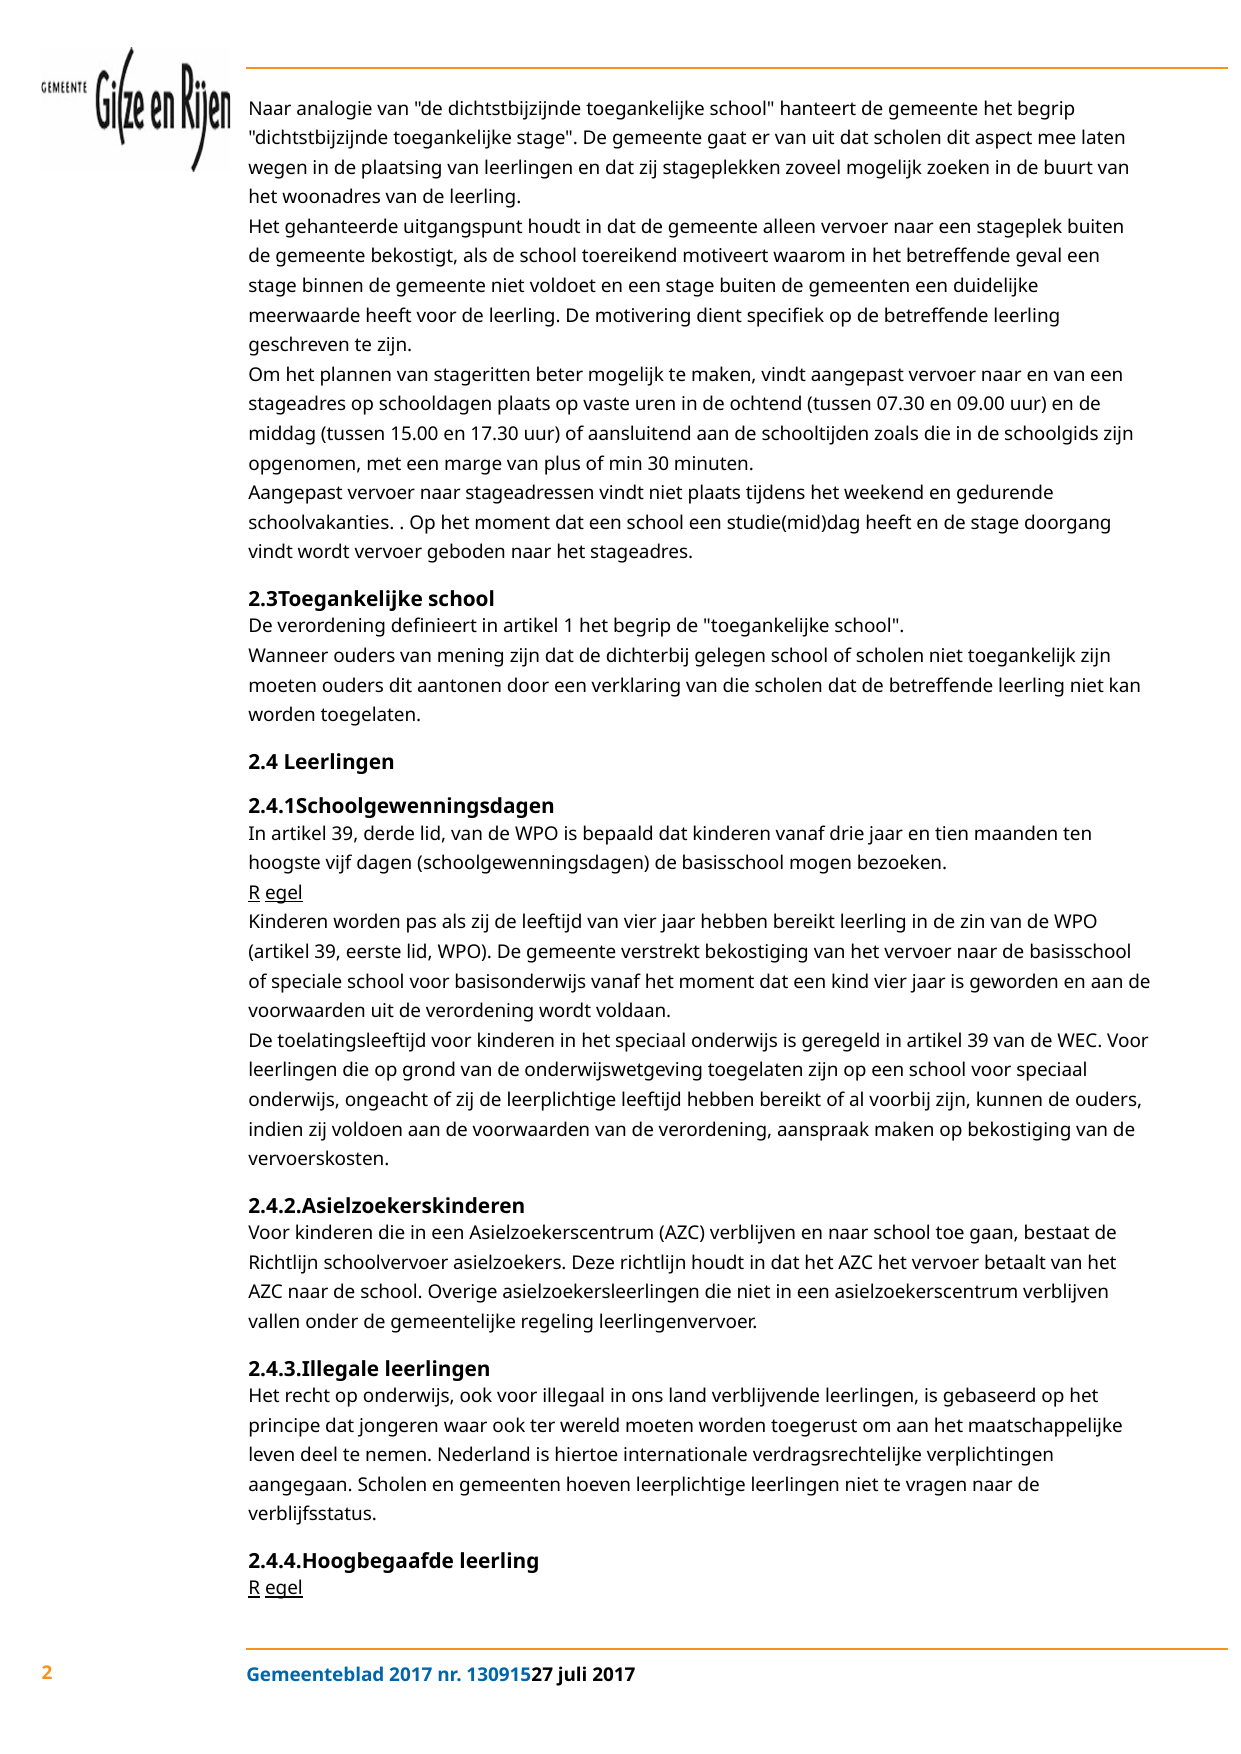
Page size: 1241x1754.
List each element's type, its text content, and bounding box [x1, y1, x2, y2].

text In artikel 39, derde lid, van de WPO is bepaald dat kinderen vanaf drie jaar en tien maanden ten hoogste vijf dagen (schoolgewenningsdagen) de basisschool mogen bezoeken. [248, 820, 1152, 875]
text Aangepast vervoer naar stageadressen vindt niet plaats tijdens het weekend en gedurende schoolvakanties. . Op het moment dat een school een studie(mid)dag heeft en de stage doorgang vindt wordt vervoer geboden naar het stageadres. [248, 479, 1152, 564]
text 2.4.2.Asielzoekerskinderen [248, 1191, 1152, 1219]
text R egel [248, 1574, 1152, 1600]
text Wanneer ouders van mening zijn dat de dichterbij gelegen school of scholen niet toegankelijk zijn moeten ouders dit aantonen door een verklaring van die scholen dat de betreffende leerling niet kan worden toegelaten. [248, 642, 1152, 727]
text De verordening definieert in artikel 1 het begrip de "toegankelijke school". [248, 613, 1152, 638]
text Het recht op onderwijs, ook voor illegaal in ons land verblijvende leerlingen, is gebaseerd op het principe dat jongeren waar ook ter wereld moeten worden toegerust om aan het maatschappelijke leven deel te nemen. Nederland is hiertoe internationale verdragsrechtelijke verplichtingen aangegaan. Scholen en gemeenten hoeven leerplichtige leerlingen niet te vragen naar de verblijfsstatus. [248, 1382, 1152, 1526]
text 2.4.3.Illegale leerlingen [248, 1354, 1152, 1382]
text Naar analogie van "de dichtstbijzijnde toegankelijke school" hanteert de gemeente het begrip "dichtstbijzijnde toegankelijke stage". De gemeente gaat er van uit dat scholen dit aspect mee laten wegen in de plaatsing van leerlingen en dat zij stageplekken zoveel mogelijk zoeken in de buurt van het woonadres van de leerling. [248, 95, 1152, 209]
text Om het plannen van stageritten beter mogelijk te maken, vindt aangepast vervoer naar en van een stageadres op schooldagen plaats op vaste uren in de ochtend (tussen 07.30 en 09.00 uur) en de middag (tussen 15.00 en 17.30 uur) of aansluitend aan de schooltijden zoals die in de schoolgids zijn opgenomen, met een marge van plus of min 30 minuten. [248, 361, 1152, 476]
text R egel [248, 879, 1152, 905]
picture [41, 47, 231, 172]
text Voor kinderen die in een Asielzoekerscentrum (AZC) verblijven en naar school toe gaan, bestaat de Richtlijn schoolvervoer asielzoekers. Deze richtlijn houdt in dat het AZC het vervoer betaalt van het AZC naar de school. Overige asielzoekersleerlingen die niet in een asielzoekerscentrum verblijven vallen onder de gemeentelijke regeling leerlingenvervoer. [248, 1219, 1152, 1334]
text 2.4 Leerlingen [248, 747, 1152, 775]
text De toelatingsleeftijd voor kinderen in het speciaal onderwijs is geregeld in artikel 39 van de WEC. Voor leerlingen die op grond van de onderwijswetgeving toegelaten zijn op een school voor speciaal onderwijs, ongeacht of zij de leerplichtige leeftijd hebben bereikt of al voorbij zijn, kunnen de ouders, indien zij voldoen aan de voorwaarden van de verordening, aanspraak maken op bekostiging van de vervoerskosten. [248, 1027, 1152, 1171]
text 2.3Toegankelijke school [248, 584, 1152, 613]
text Het gehanteerde uitgangspunt houdt in dat de gemeente alleen vervoer naar een stageplek buiten de gemeente bekostigt, als de school toereikend motiveert waarom in het betreffende geval een stage binnen de gemeente niet voldoet en een stage buiten de gemeenten een duidelijke meerwaarde heeft voor de leerling. De motivering dient specifiek op de betreffende leerling geschreven te zijn. [248, 213, 1152, 357]
text 2.4.1Schoolgewenningsdagen [248, 791, 1152, 820]
text 2.4.4.Hoogbegaafde leerling [248, 1546, 1152, 1574]
text Kinderen worden pas als zij de leeftijd van vier jaar hebben bereikt leerling in de zin van de WPO (artikel 39, eerste lid, WPO). De gemeente verstrekt bekostiging van het vervoer naar de basisschool of speciale school voor basisonderwijs vanaf het moment dat een kind vier jaar is geworden en aan de voorwaarden uit de verordening wordt voldaan. [248, 909, 1152, 1023]
